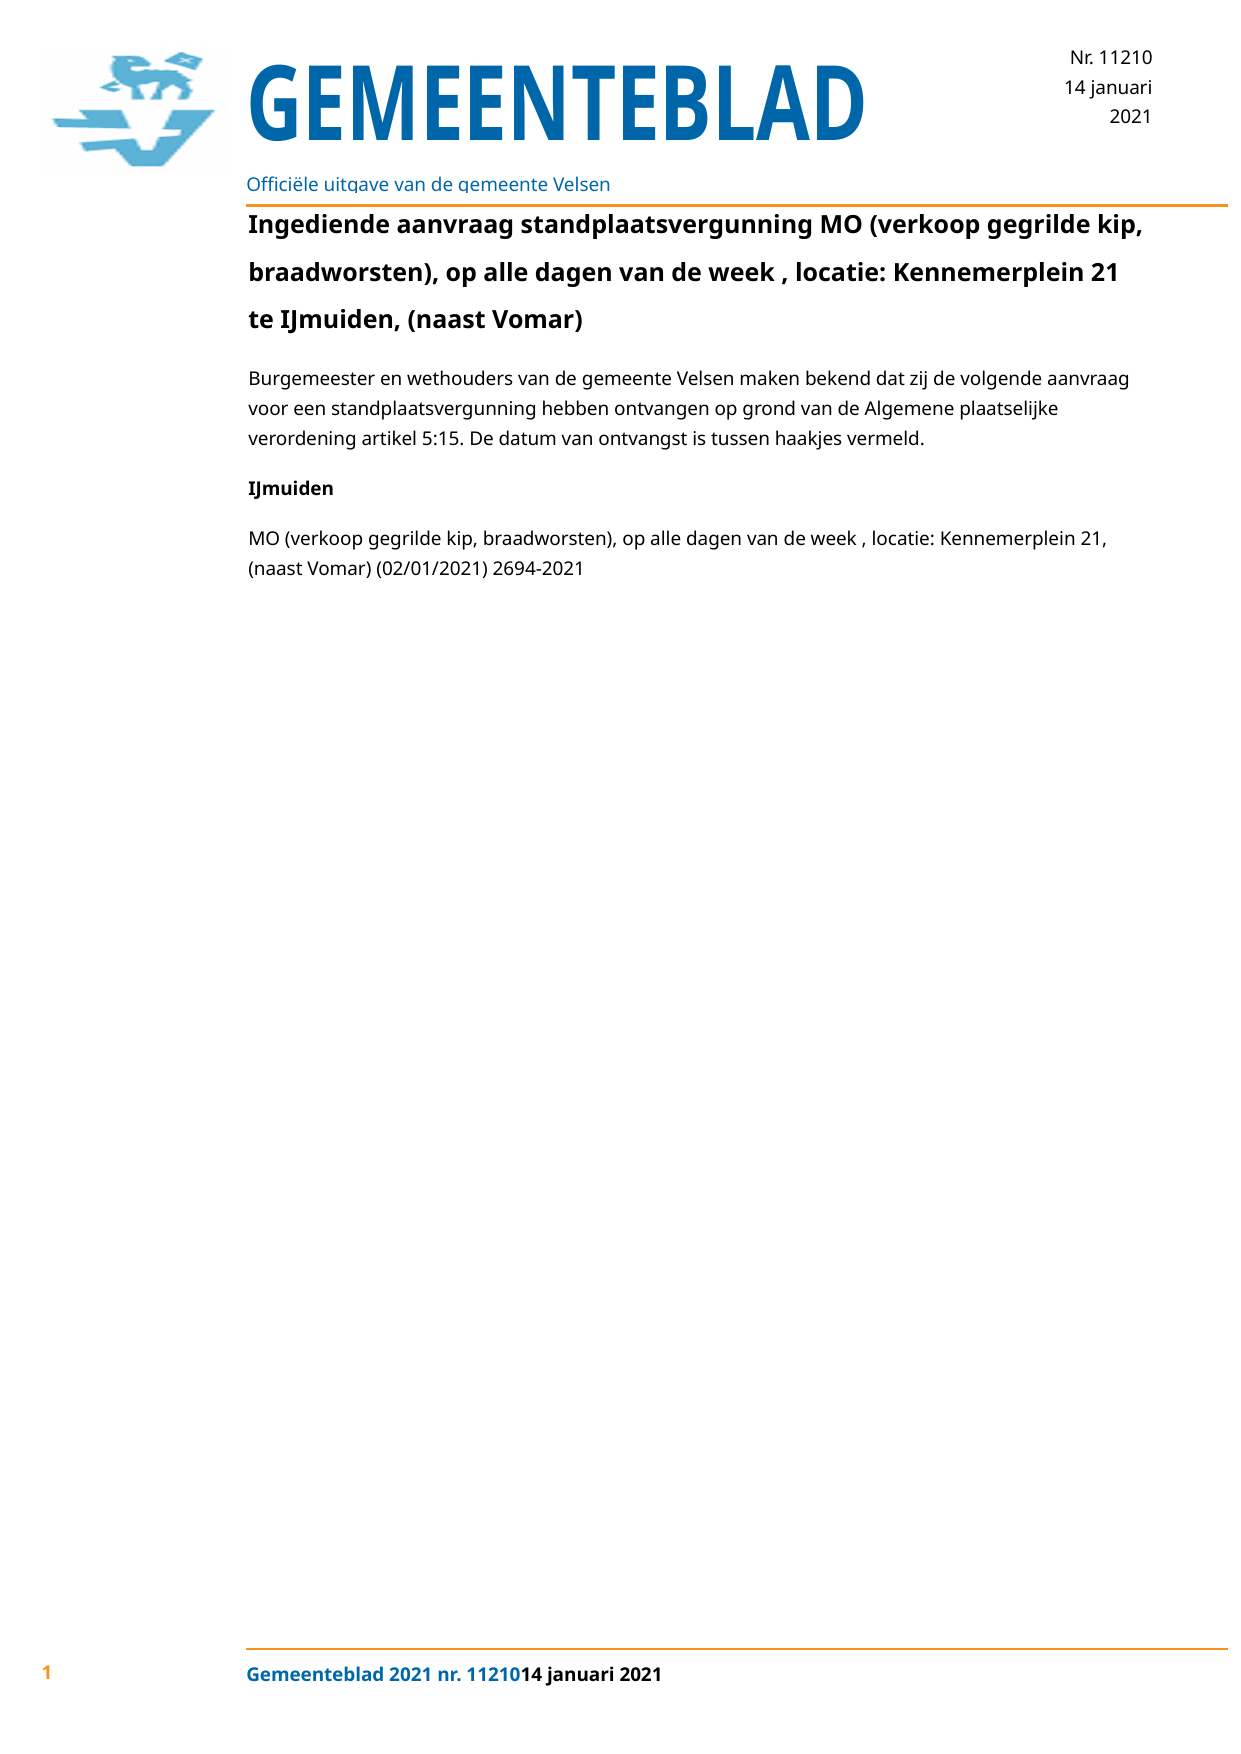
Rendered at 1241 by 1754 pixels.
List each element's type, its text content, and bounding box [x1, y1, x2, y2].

text Burgemeester en wethouders van de gemeente Velsen maken bekend dat zij de volgende aanvraag voor een standplaatsvergunning hebben ontvangen op grond van de Algemene plaatselijke verordening artikel 5:15. De datum van ontvangst is tussen haakjes vermeld. [248, 366, 1152, 450]
picture [41, 47, 231, 172]
text Ingediende aanvraag standplaatsvergunning MO (verkoop gegrilde kip, braadworsten), op alle dagen van de week , locatie: Kennemerplein 21 te IJmuiden, (naast Vomar) [248, 207, 1152, 336]
text IJmuiden [248, 475, 1152, 501]
text MO (verkoop gegrilde kip, braadworsten), op alle dagen van de week , locatie: Kennemerplein 21, (naast Vomar) (02/01/2021) 2694-2021 [248, 526, 1152, 581]
